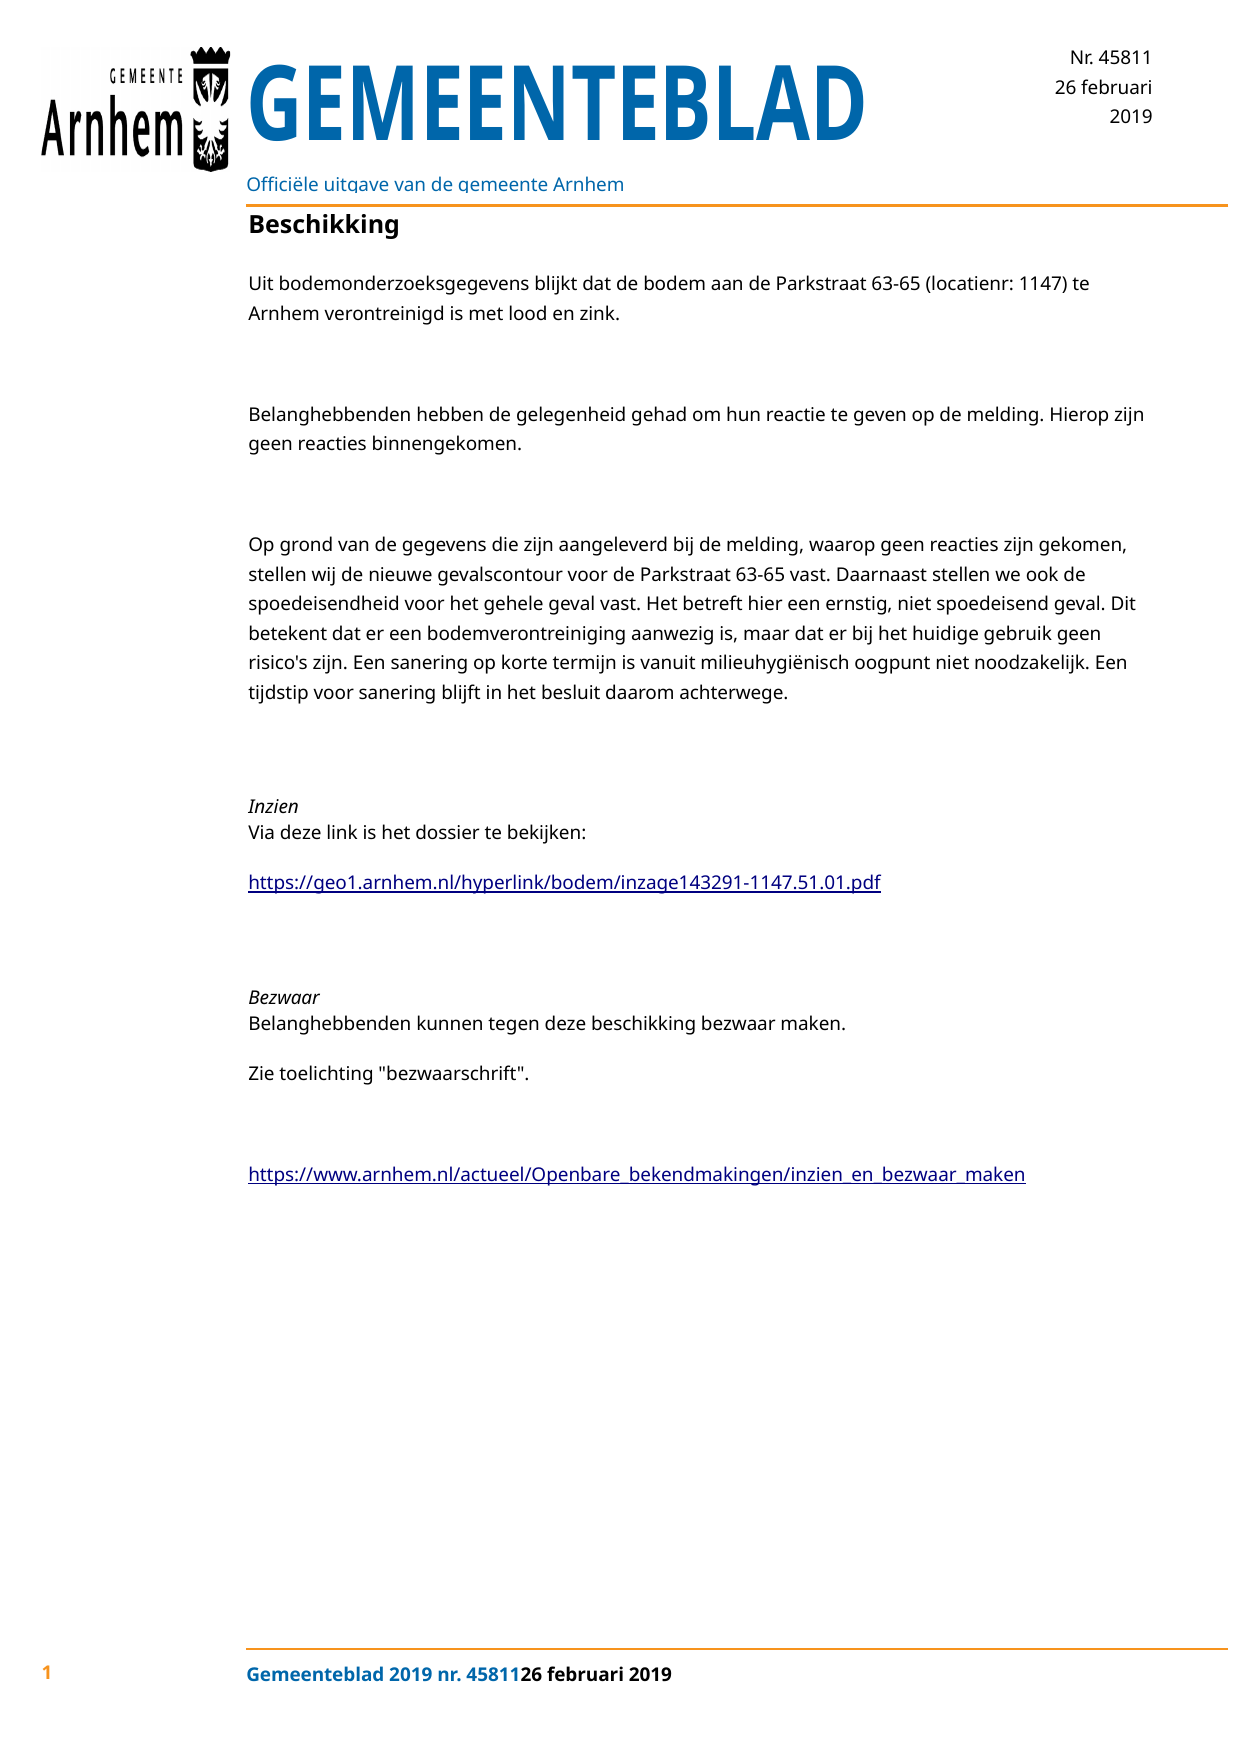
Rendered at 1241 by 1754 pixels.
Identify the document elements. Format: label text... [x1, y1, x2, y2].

picture [41, 47, 231, 172]
text Beschikking [248, 207, 1152, 241]
text Belanghebbenden hebben de gelegenheid gehad om hun reactie te geven op de melding. Hierop zijn geen reacties binnengekomen. [248, 401, 1152, 456]
text Op grond van de gegevens die zijn aangeleverd bij de melding, waarop geen reacties zijn gekomen, stellen wij de nieuwe gevalscontour voor de Parkstraat 63-65 vast. Daarnaast stellen we ook de spoedeisendheid voor het gehele geval vast. Het betreft hier een ernstig, niet spoedeisend geval. Dit betekent dat er een bodemverontreiniging aanwezig is, maar dat er bij het huidige gebruik geen risico's zijn. Een sanering op korte termijn is vanuit milieuhygiënisch oogpunt niet noodzakelijk. Een tijdstip voor sanering blijft in het besluit daarom achterwege. [248, 531, 1152, 705]
text Via deze link is het dossier te bekijken: [248, 819, 1152, 845]
text Bezwaar [248, 984, 1152, 1010]
text https://www.arnhem.nl/actueel/Openbare_bekendmakingen/inzien_en_bezwaar_maken [248, 1161, 1152, 1187]
text Zie toelichting "bezwaarschrift". [248, 1060, 1152, 1086]
text Inzien [248, 793, 1152, 819]
text Uit bodemonderzoeksgegevens blijkt dat de bodem aan de Parkstraat 63-65 (locatienr: 1147) te Arnhem verontreinigd is met lood en zink. [248, 270, 1152, 326]
text https://geo1.arnhem.nl/hyperlink/bodem/inzage143291-1147.51.01.pdf [248, 869, 1152, 895]
text Belanghebbenden kunnen tegen deze beschikking bezwaar maken. [248, 1010, 1152, 1035]
